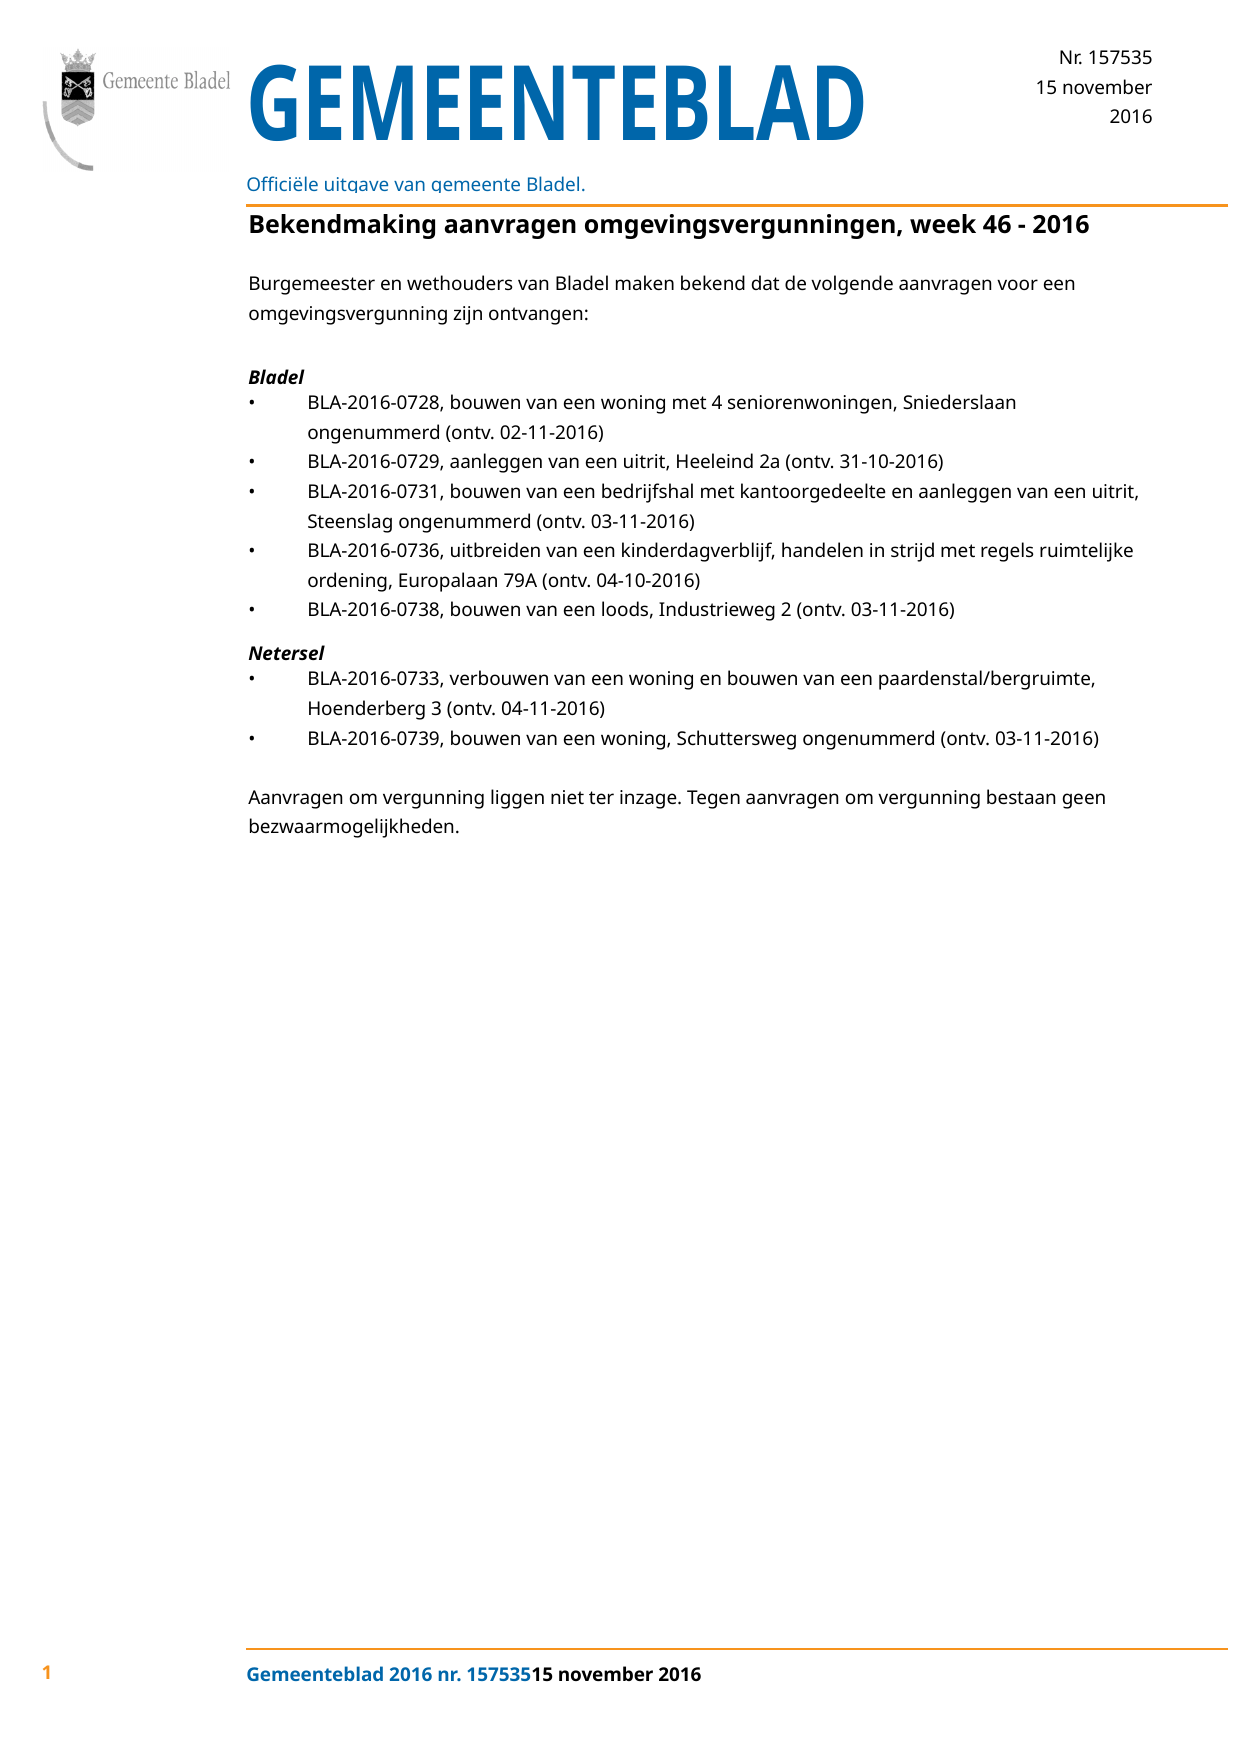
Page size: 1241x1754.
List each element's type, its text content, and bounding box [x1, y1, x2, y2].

list BLA-2016-0731, bouwen van een bedrijfshal met kantoorgedeelte en aanleggen van een uitrit, Steenslag ongenummerd (ontv. 03-11-2016) [248, 478, 1152, 534]
text Netersel [248, 640, 1152, 666]
text Burgemeester en wethouders van Bladel maken bekend dat de volgende aanvragen voor een omgevingsvergunning zijn ontvangen: [248, 270, 1152, 326]
text Aanvragen om vergunning liggen niet ter inzage. Tegen aanvragen om vergunning bestaan geen bezwaarmogelijkheden. [248, 784, 1152, 839]
list BLA-2016-0733, verbouwen van een woning en bouwen van een paardenstal/bergruimte, Hoenderberg 3 (ontv. 04-11-2016) [248, 666, 1152, 721]
list BLA-2016-0728, bouwen van een woning met 4 seniorenwoningen, Sniederslaan ongenummerd (ontv. 02-11-2016) [248, 389, 1152, 445]
picture [41, 47, 231, 172]
text Bekendmaking aanvragen omgevingsvergunningen, week 46 - 2016 [248, 207, 1152, 241]
text Bladel [248, 364, 1152, 389]
list BLA-2016-0729, aanleggen van een uitrit, Heeleind 2a (ontv. 31-10-2016) [248, 449, 1152, 474]
list BLA-2016-0739, bouwen van een woning, Schuttersweg ongenummerd (ontv. 03-11-2016) [248, 725, 1152, 750]
list BLA-2016-0738, bouwen van een loods, Industrieweg 2 (ontv. 03-11-2016) [248, 597, 1152, 622]
list BLA-2016-0736, uitbreiden van een kinderdagverblijf, handelen in strijd met regels ruimtelijke ordening, Europalaan 79A (ontv. 04-10-2016) [248, 537, 1152, 593]
